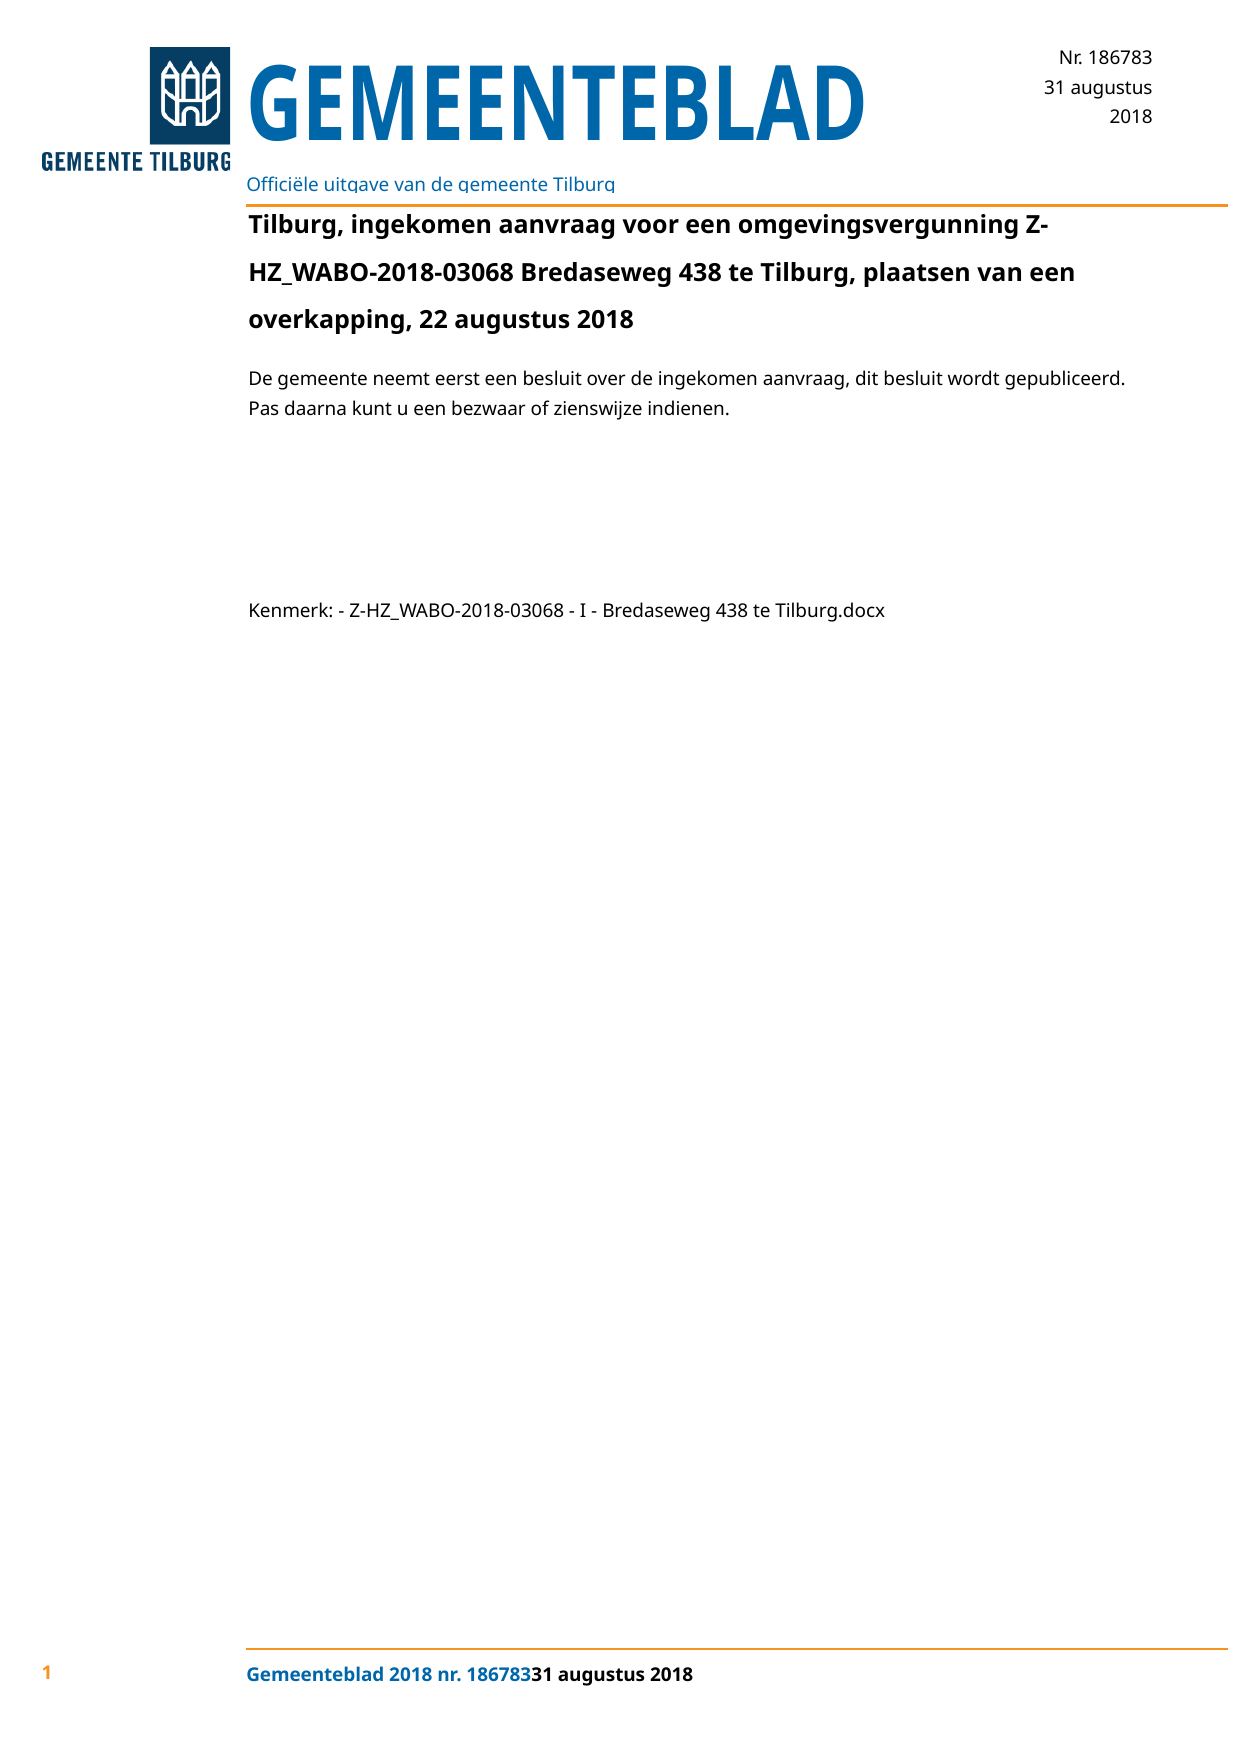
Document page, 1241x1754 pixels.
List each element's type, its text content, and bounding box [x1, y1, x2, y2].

text De gemeente neemt eerst een besluit over de ingekomen aanvraag, dit besluit wordt gepubliceerd. Pas daarna kunt u een bezwaar of zienswijze indienen. [248, 366, 1152, 421]
text Kenmerk: - Z-HZ_WABO-2018-03068 - I - Bredaseweg 438 te Tilburg.docx [248, 597, 1152, 622]
text Tilburg, ingekomen aanvraag voor een omgevingsvergunning Z-HZ_WABO-2018-03068 Bredaseweg 438 te Tilburg, plaatsen van een overkapping, 22 augustus 2018 [248, 207, 1152, 336]
picture [41, 47, 231, 172]
